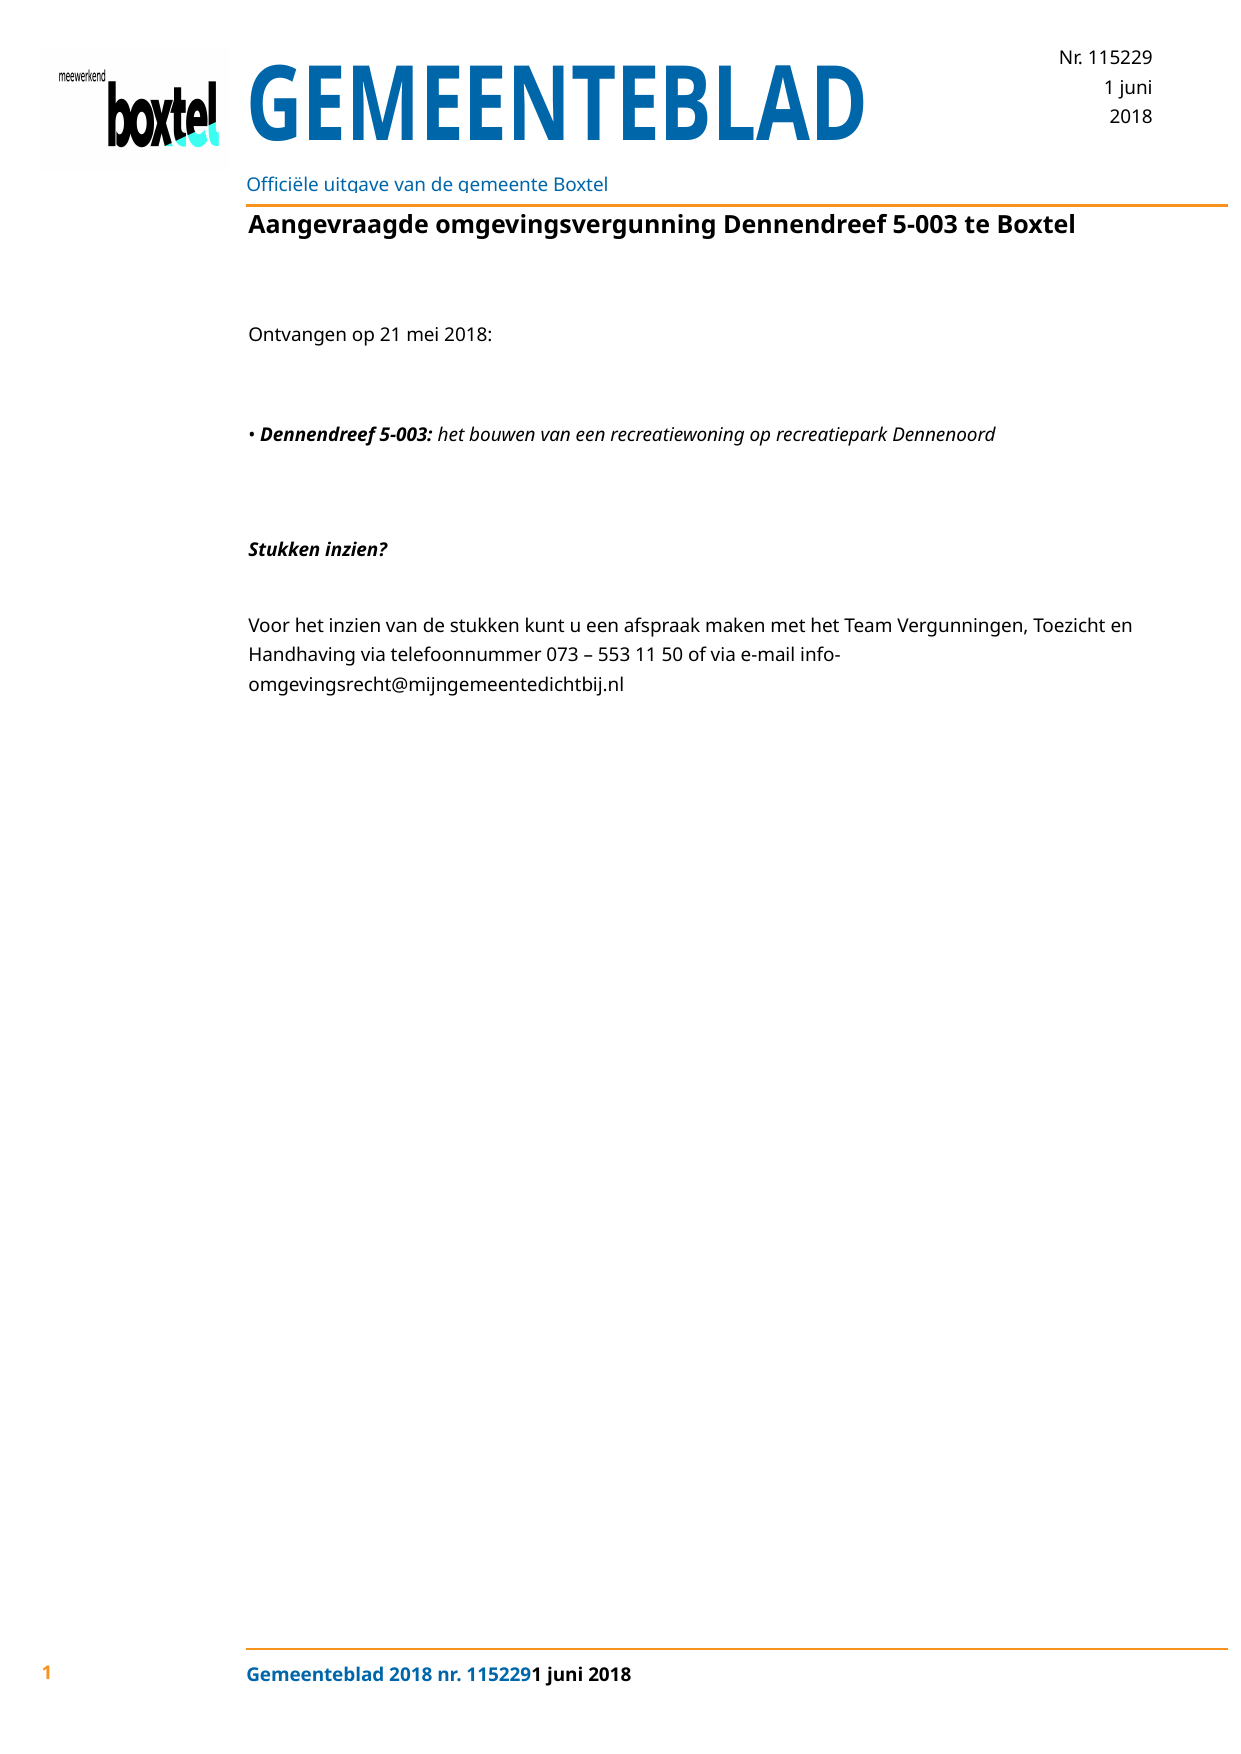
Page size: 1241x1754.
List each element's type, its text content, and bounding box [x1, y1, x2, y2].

text Voor het inzien van de stukken kunt u een afspraak maken met het Team Vergunningen, Toezicht en Handhaving via telefoonnummer 073 – 553 11 50 of via e-mail info-omgevingsrecht@mijngemeentedichtbij.nl [248, 612, 1152, 697]
text • Dennendreef 5-003: het bouwen van een recreatiewoning op recreatiepark Dennenoord [248, 422, 1152, 447]
text Aangevraagde omgevingsvergunning Dennendreef 5-003 te Boxtel [248, 207, 1152, 241]
text Ontvangen op 21 mei 2018: [248, 321, 1152, 346]
text Stukken inzien? [248, 536, 1152, 562]
picture [41, 47, 231, 172]
